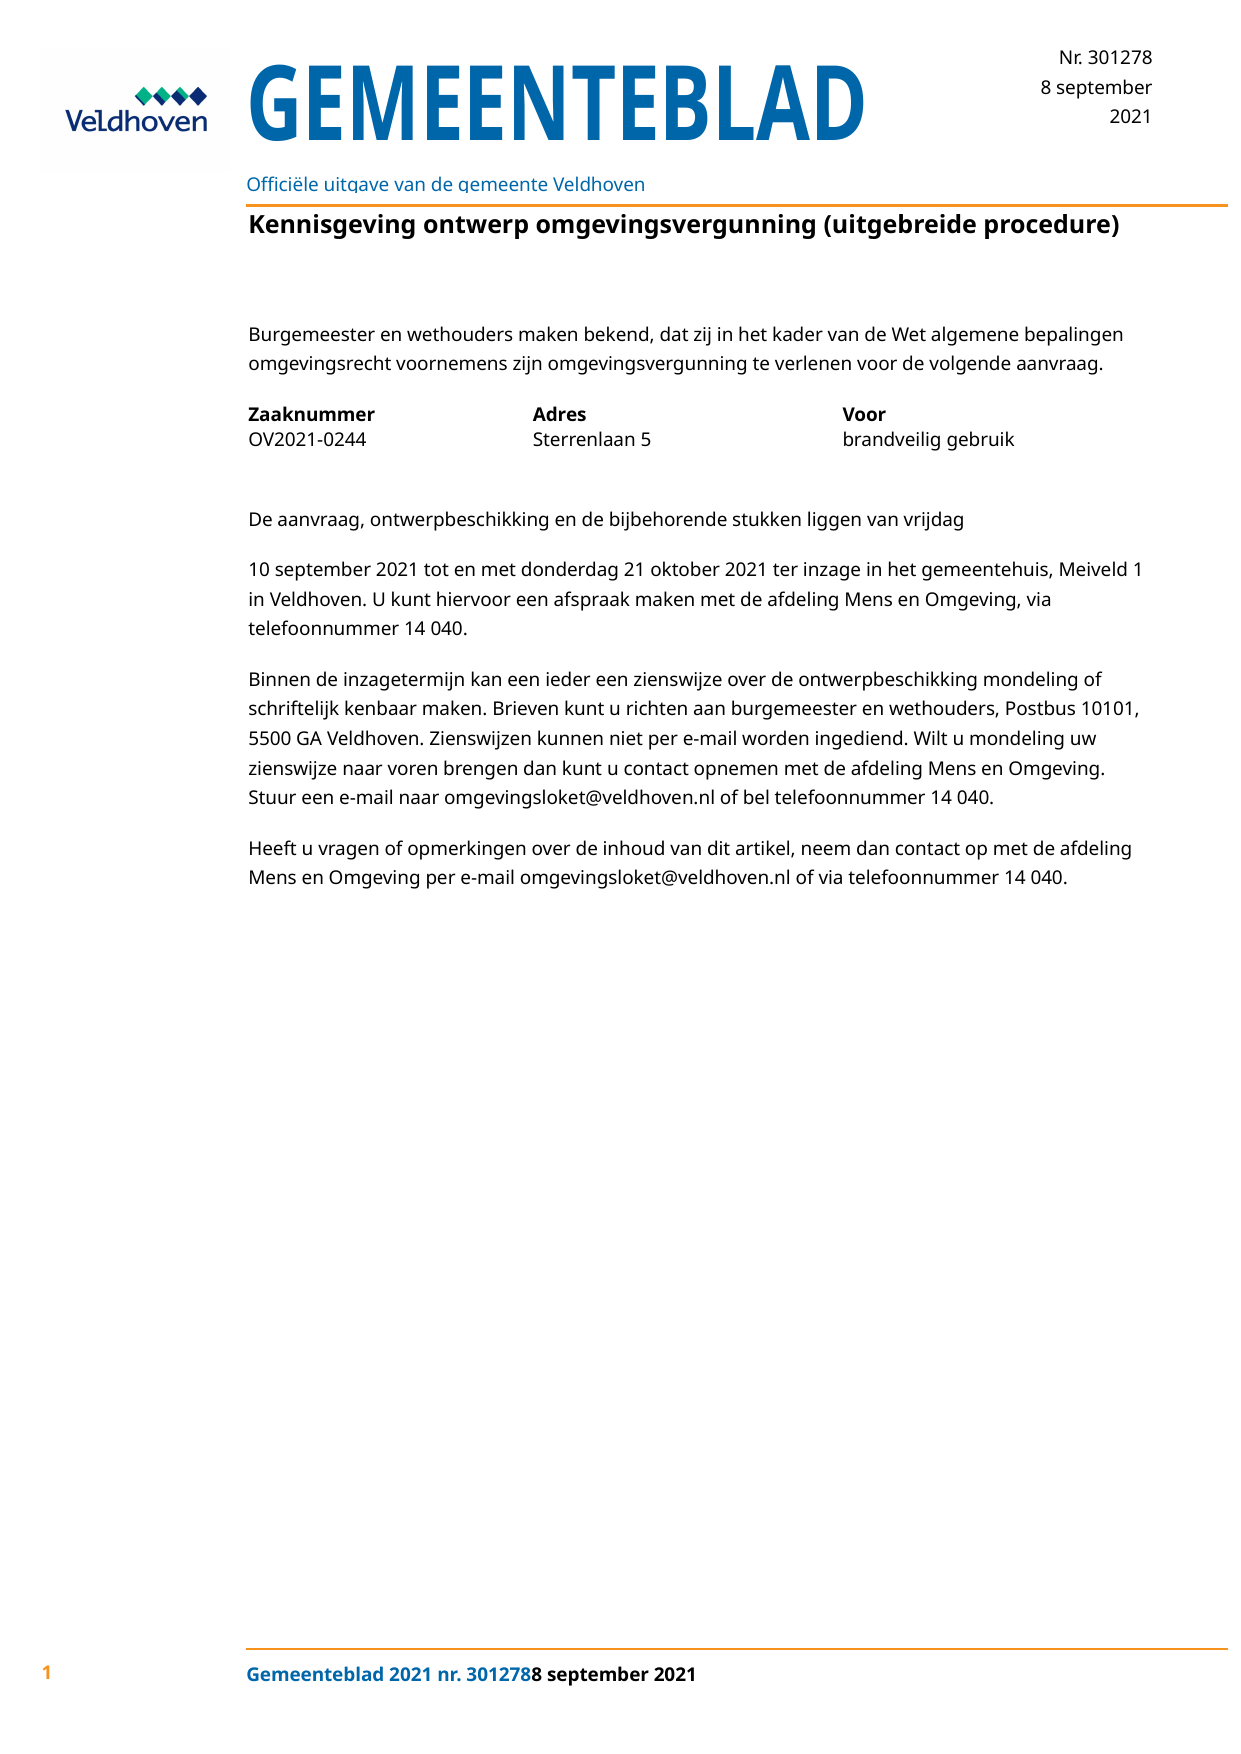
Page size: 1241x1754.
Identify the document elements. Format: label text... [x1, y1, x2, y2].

table_header Adres [533, 401, 842, 427]
text De aanvraag, ontwerpbeschikking en de bijbehorende stukken liggen van vrijdag [248, 506, 1152, 532]
text Kennisgeving ontwerp omgevingsvergunning (uitgebreide procedure) [248, 207, 1152, 241]
text Heeft u vragen of opmerkingen over de inhoud van dit artikel, neem dan contact op met de afdeling Mens en Omgeving per e-mail omgevingsloket@veldhoven.nl of via telefoonnummer 14 040. [248, 835, 1152, 890]
text Burgemeester en wethouders maken bekend, dat zij in het kader van de Wet algemene bepalingen omgevingsrecht voornemens zijn omgevingsvergunning te verlenen voor de volgende aanvraag. [248, 321, 1152, 376]
table_header Zaaknummer [248, 401, 533, 427]
table_header Voor [842, 401, 1152, 427]
table_cell Sterrenlaan 5 [533, 427, 842, 452]
text 10 september 2021 tot en met donderdag 21 oktober 2021 ter inzage in het gemeentehuis, Meiveld 1 in Veldhoven. U kunt hiervoor een afspraak maken met de afdeling Mens en Omgeving, via telefoonnummer 14 040. [248, 556, 1152, 641]
picture [41, 47, 231, 172]
table_cell brandveilig gebruik [842, 427, 1152, 452]
table_cell OV2021-0244 [248, 427, 533, 452]
text Binnen de inzagetermijn kan een ieder een zienswijze over de ontwerpbeschikking mondeling of schriftelijk kenbaar maken. Brieven kunt u richten aan burgemeester en wethouders, Postbus 10101, 5500 GA Veldhoven. Zienswijzen kunnen niet per e-mail worden ingediend. Wilt u mondeling uw zienswijze naar voren brengen dan kunt u contact opnemen met de afdeling Mens en Omgeving. Stuur een e-mail naar omgevingsloket@veldhoven.nl of bel telefoonnummer 14 040. [248, 666, 1152, 810]
